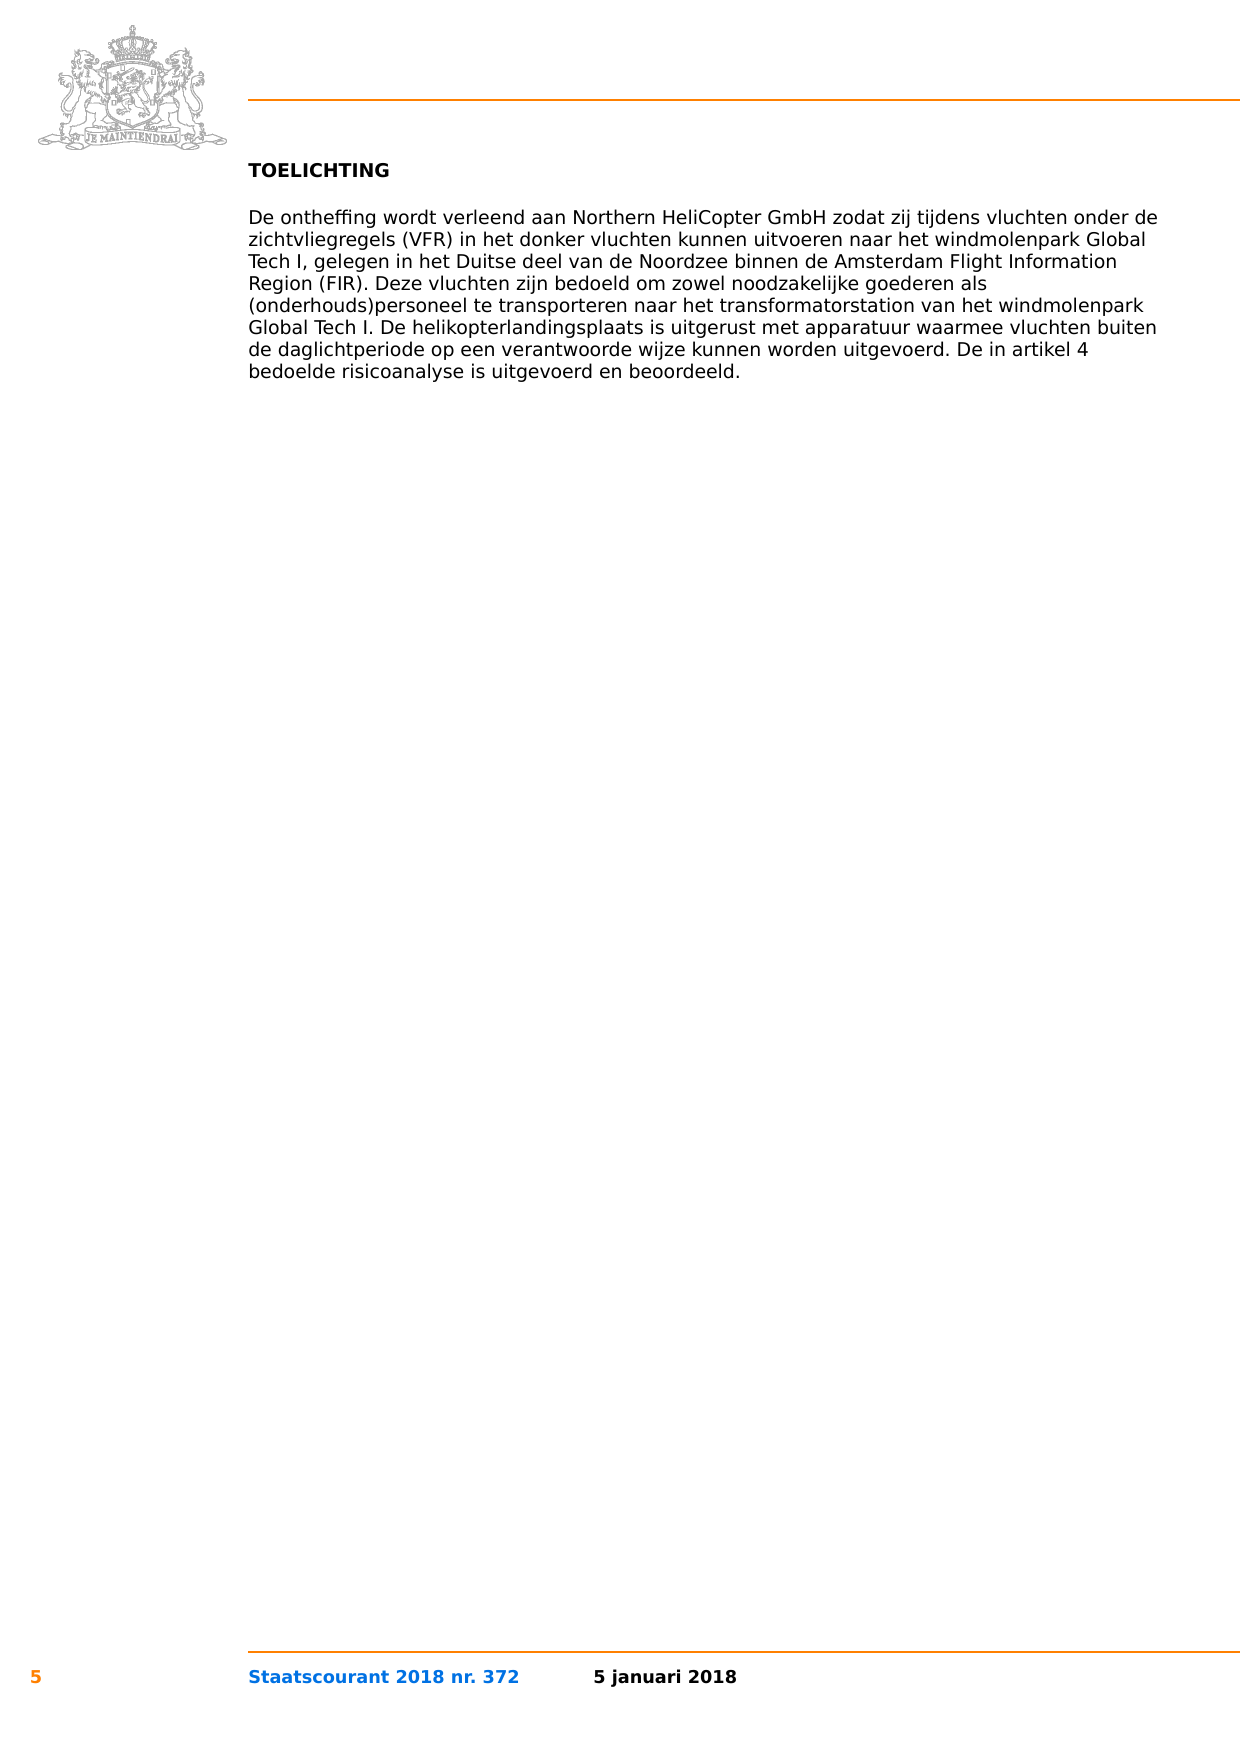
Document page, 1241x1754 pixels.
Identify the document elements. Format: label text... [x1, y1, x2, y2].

subtitle TOELICHTING [248, 160, 1163, 182]
picture [38, 25, 227, 150]
text De ontheffing wordt verleend aan Northern HeliCopter GmbH zodat zij tijdens vluchten onder de zichtvliegregels (VFR) in het donker vluchten kunnen uitvoeren naar het windmolenpark Global Tech I, gelegen in het Duitse deel van de Noordzee binnen de Amsterdam Flight Information Region (FIR). Deze vluchten zijn bedoeld om zowel noodzakelijke goederen als (onderhouds)personeel te transporteren naar het transformatorstation van het windmolenpark Global Tech I. De helikopterlandingsplaats is uitgerust met apparatuur waarmee vluchten buiten de daglichtperiode op een verantwoorde wijze kunnen worden uitgevoerd. De in artikel 4 bedoelde risicoanalyse is uitgevoerd en beoordeeld. [248, 207, 1163, 383]
